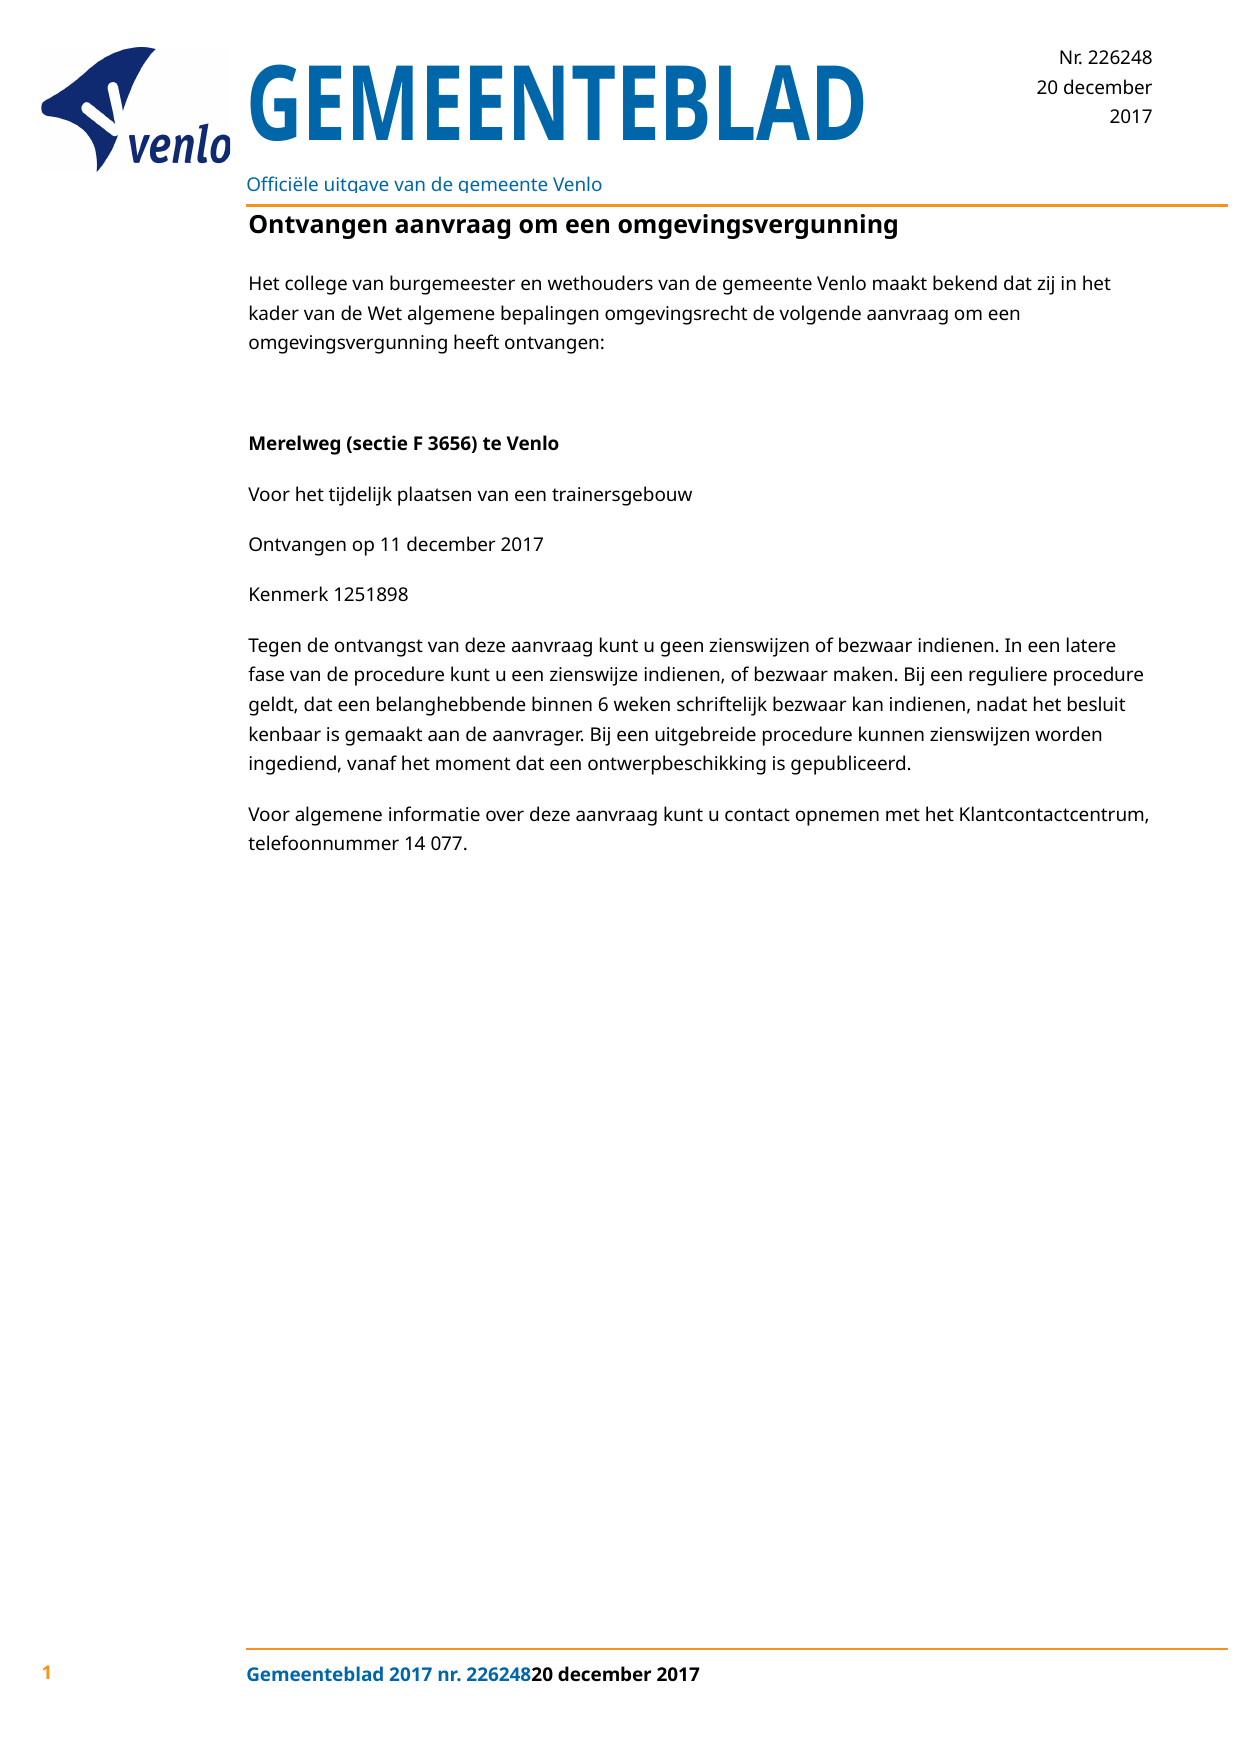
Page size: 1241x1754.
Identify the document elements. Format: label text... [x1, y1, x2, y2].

picture [41, 47, 231, 172]
text Voor algemene informatie over deze aanvraag kunt u contact opnemen met het Klantcontactcentrum, telefoonnummer 14 077. [248, 801, 1152, 856]
text Tegen de ontvangst van deze aanvraag kunt u geen zienswijzen of bezwaar indienen. In een latere fase van de procedure kunt u een zienswijze indienen, of bezwaar maken. Bij een reguliere procedure geldt, dat een belanghebbende binnen 6 weken schriftelijk bezwaar kan indienen, nadat het besluit kenbaar is gemaakt aan de aanvrager. Bij een uitgebreide procedure kunnen zienswijzen worden ingediend, vanaf het moment dat een ontwerpbeschikking is gepubliceerd. [248, 632, 1152, 776]
text Ontvangen aanvraag om een omgevingsvergunning [248, 207, 1152, 241]
text Merelweg (sectie F 3656) te Venlo [248, 430, 1152, 456]
text Voor het tijdelijk plaatsen van een trainersgebouw [248, 481, 1152, 506]
text Het college van burgemeester en wethouders van de gemeente Venlo maakt bekend dat zij in het kader van de Wet algemene bepalingen omgevingsrecht de volgende aanvraag om een omgevingsvergunning heeft ontvangen: [248, 270, 1152, 355]
text Ontvangen op 11 december 2017 [248, 531, 1152, 557]
text Kenmerk 1251898 [248, 582, 1152, 607]
